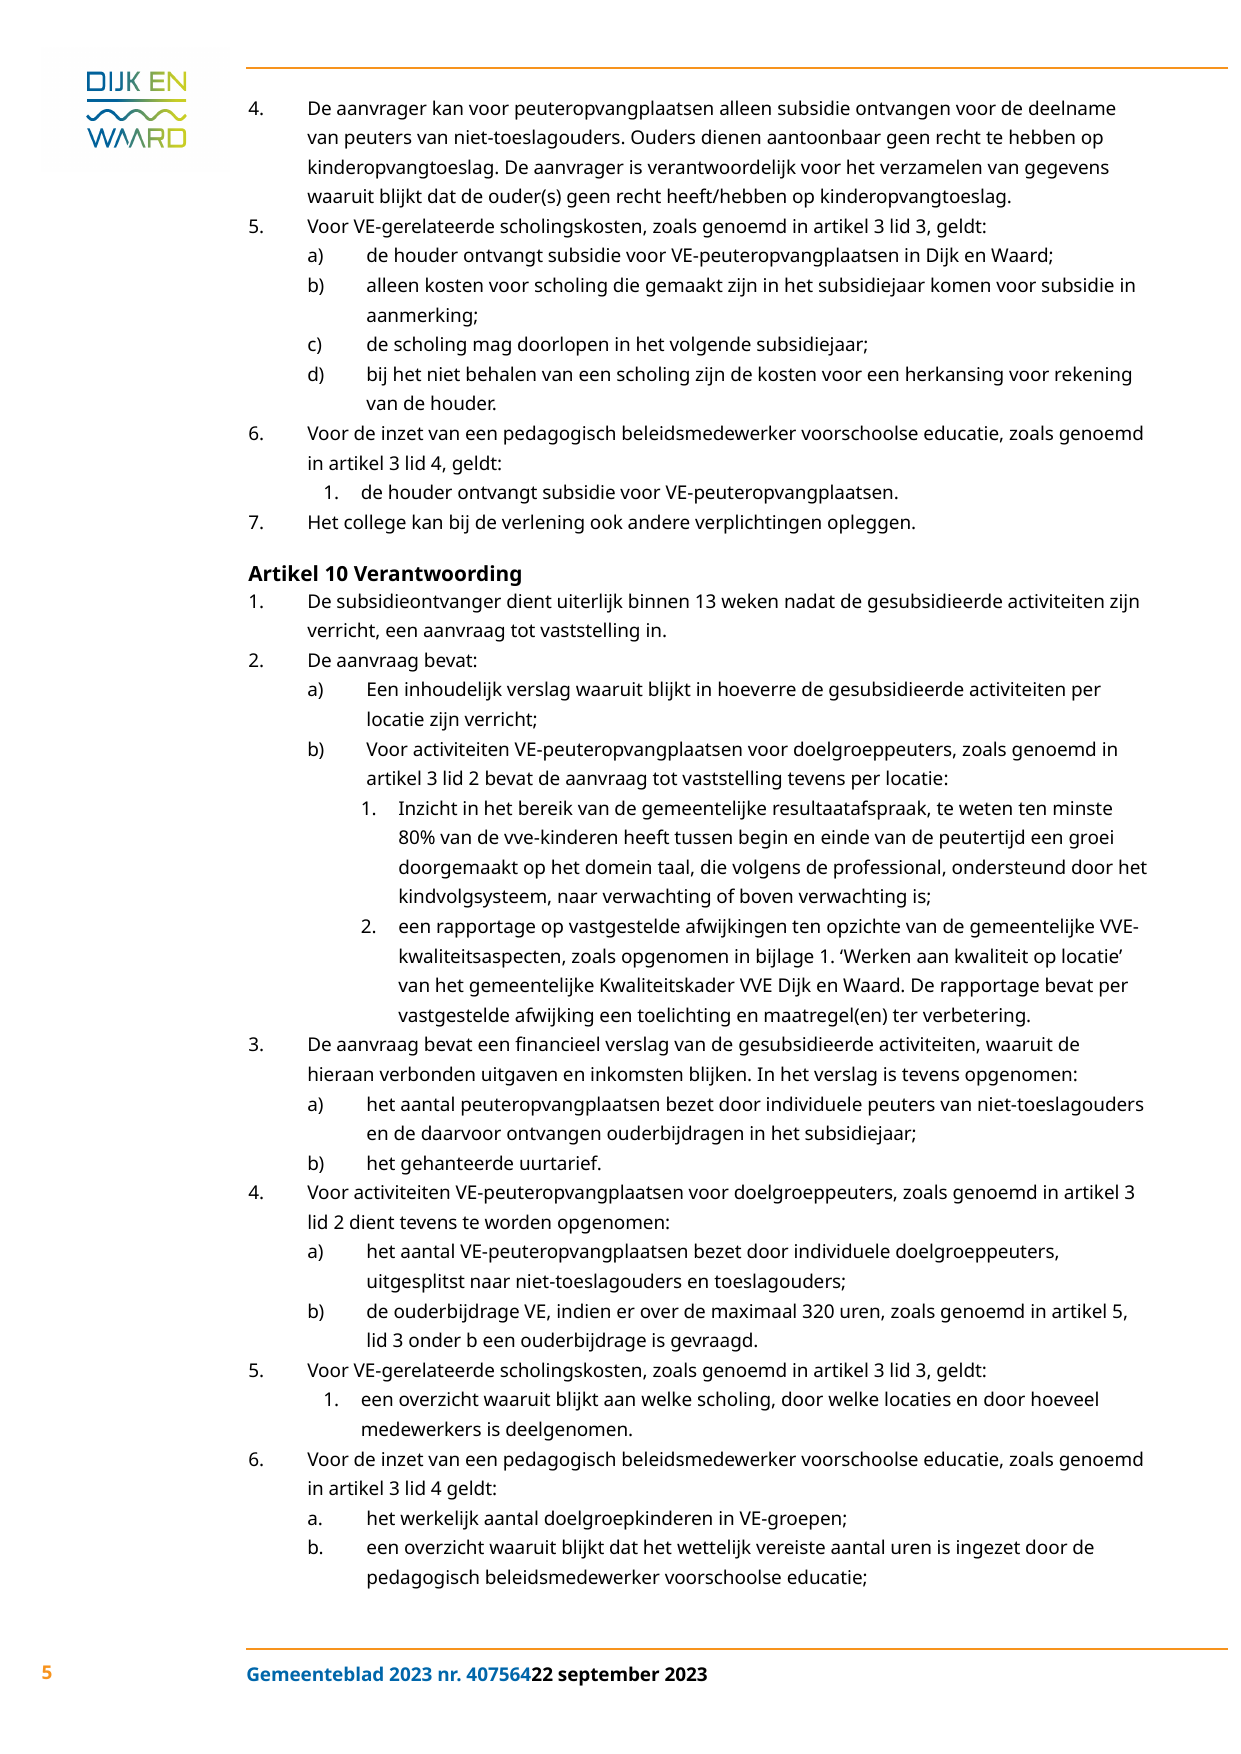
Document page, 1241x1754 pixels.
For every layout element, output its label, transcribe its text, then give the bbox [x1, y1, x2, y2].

text Artikel 10 Verantwoording [248, 559, 1152, 588]
list een rapportage op vastgestelde afwijkingen ten opzichte van de gemeentelijke VVE-kwaliteitsaspecten, zoals opgenomen in bijlage 1. ‘Werken aan kwaliteit op locatie’ van het gemeentelijke Kwaliteitskader VVE Dijk en Waard. De rapportage bevat per vastgestelde afwijking een toelichting en maatregel(en) ter verbetering. [361, 913, 1152, 1028]
list Het college kan bij de verlening ook andere verplichtingen opleggen. [248, 509, 1152, 535]
list het gehanteerde uurtarief. [307, 1150, 1152, 1176]
list een overzicht waaruit blijkt dat het wettelijk vereiste aantal uren is ingezet door de pedagogisch beleidsmedewerker voorschoolse educatie; [307, 1534, 1152, 1590]
list Voor VE-gerelateerde scholingskosten, zoals genoemd in artikel 3 lid 3, geldt: [248, 213, 1152, 239]
list de scholing mag doorlopen in het volgende subsidiejaar; [307, 331, 1152, 357]
list De aanvraag bevat: [248, 647, 1152, 673]
list Voor de inzet van een pedagogisch beleidsmedewerker voorschoolse educatie, zoals genoemd in artikel 3 lid 4 geldt: [248, 1446, 1152, 1501]
list het aantal VE-peuteropvangplaatsen bezet door individuele doelgroeppeuters, uitgesplitst naar niet-toeslagouders en toeslagouders; [307, 1239, 1152, 1294]
list De aanvraag bevat een financieel verslag van de gesubsidieerde activiteiten, waaruit de hieraan verbonden uitgaven en inkomsten blijken. In het verslag is tevens opgenomen: [248, 1032, 1152, 1087]
list de houder ontvangt subsidie voor VE-peuteropvangplaatsen in Dijk en Waard; [307, 243, 1152, 268]
list het werkelijk aantal doelgroepkinderen in VE-groepen; [307, 1505, 1152, 1531]
list het aantal peuteropvangplaatsen bezet door individuele peuters van niet-toeslagouders en de daarvoor ontvangen ouderbijdragen in het subsidiejaar; [307, 1091, 1152, 1146]
list De subsidieontvanger dient uiterlijk binnen 13 weken nadat de gesubsidieerde activiteiten zijn verricht, een aanvraag tot vaststelling in. [248, 588, 1152, 643]
list alleen kosten voor scholing die gemaakt zijn in het subsidiejaar komen voor subsidie in aanmerking; [307, 272, 1152, 328]
picture [41, 47, 231, 172]
list Inzicht in het bereik van de gemeentelijke resultaatafspraak, te weten ten minste 80% van de vve-kinderen heeft tussen begin en einde van de peutertijd een groei doorgemaakt op het domein taal, die volgens de professional, ondersteund door het kindvolgsysteem, naar verwachting of boven verwachting is; [361, 795, 1152, 909]
list de ouderbijdrage VE, indien er over de maximaal 320 uren, zoals genoemd in artikel 5, lid 3 onder b een ouderbijdrage is gevraagd. [307, 1298, 1152, 1353]
list Een inhoudelijk verslag waaruit blijkt in hoeverre de gesubsidieerde activiteiten per locatie zijn verricht; [307, 677, 1152, 732]
list Voor activiteiten VE-peuteropvangplaatsen voor doelgroeppeuters, zoals genoemd in artikel 3 lid 2 bevat de aanvraag tot vaststelling tevens per locatie: [307, 736, 1152, 791]
list bij het niet behalen van een scholing zijn de kosten voor een herkansing voor rekening van de houder. [307, 361, 1152, 416]
list een overzicht waaruit blijkt aan welke scholing, door welke locaties en door hoeveel medewerkers is deelgenomen. [323, 1387, 1152, 1442]
list De aanvrager kan voor peuteropvangplaatsen alleen subsidie ontvangen voor de deelname van peuters van niet-toeslagouders. Ouders dienen aantoonbaar geen recht te hebben op kinderopvangtoeslag. De aanvrager is verantwoordelijk voor het verzamelen van gegevens waaruit blijkt dat de ouder(s) geen recht heeft/hebben op kinderopvangtoeslag. [248, 95, 1152, 209]
list Voor VE-gerelateerde scholingskosten, zoals genoemd in artikel 3 lid 3, geldt: [248, 1357, 1152, 1383]
list de houder ontvangt subsidie voor VE-peuteropvangplaatsen. [323, 479, 1152, 505]
list Voor de inzet van een pedagogisch beleidsmedewerker voorschoolse educatie, zoals genoemd in artikel 3 lid 4, geldt: [248, 420, 1152, 476]
list Voor activiteiten VE-peuteropvangplaatsen voor doelgroeppeuters, zoals genoemd in artikel 3 lid 2 dient tevens te worden opgenomen: [248, 1179, 1152, 1235]
